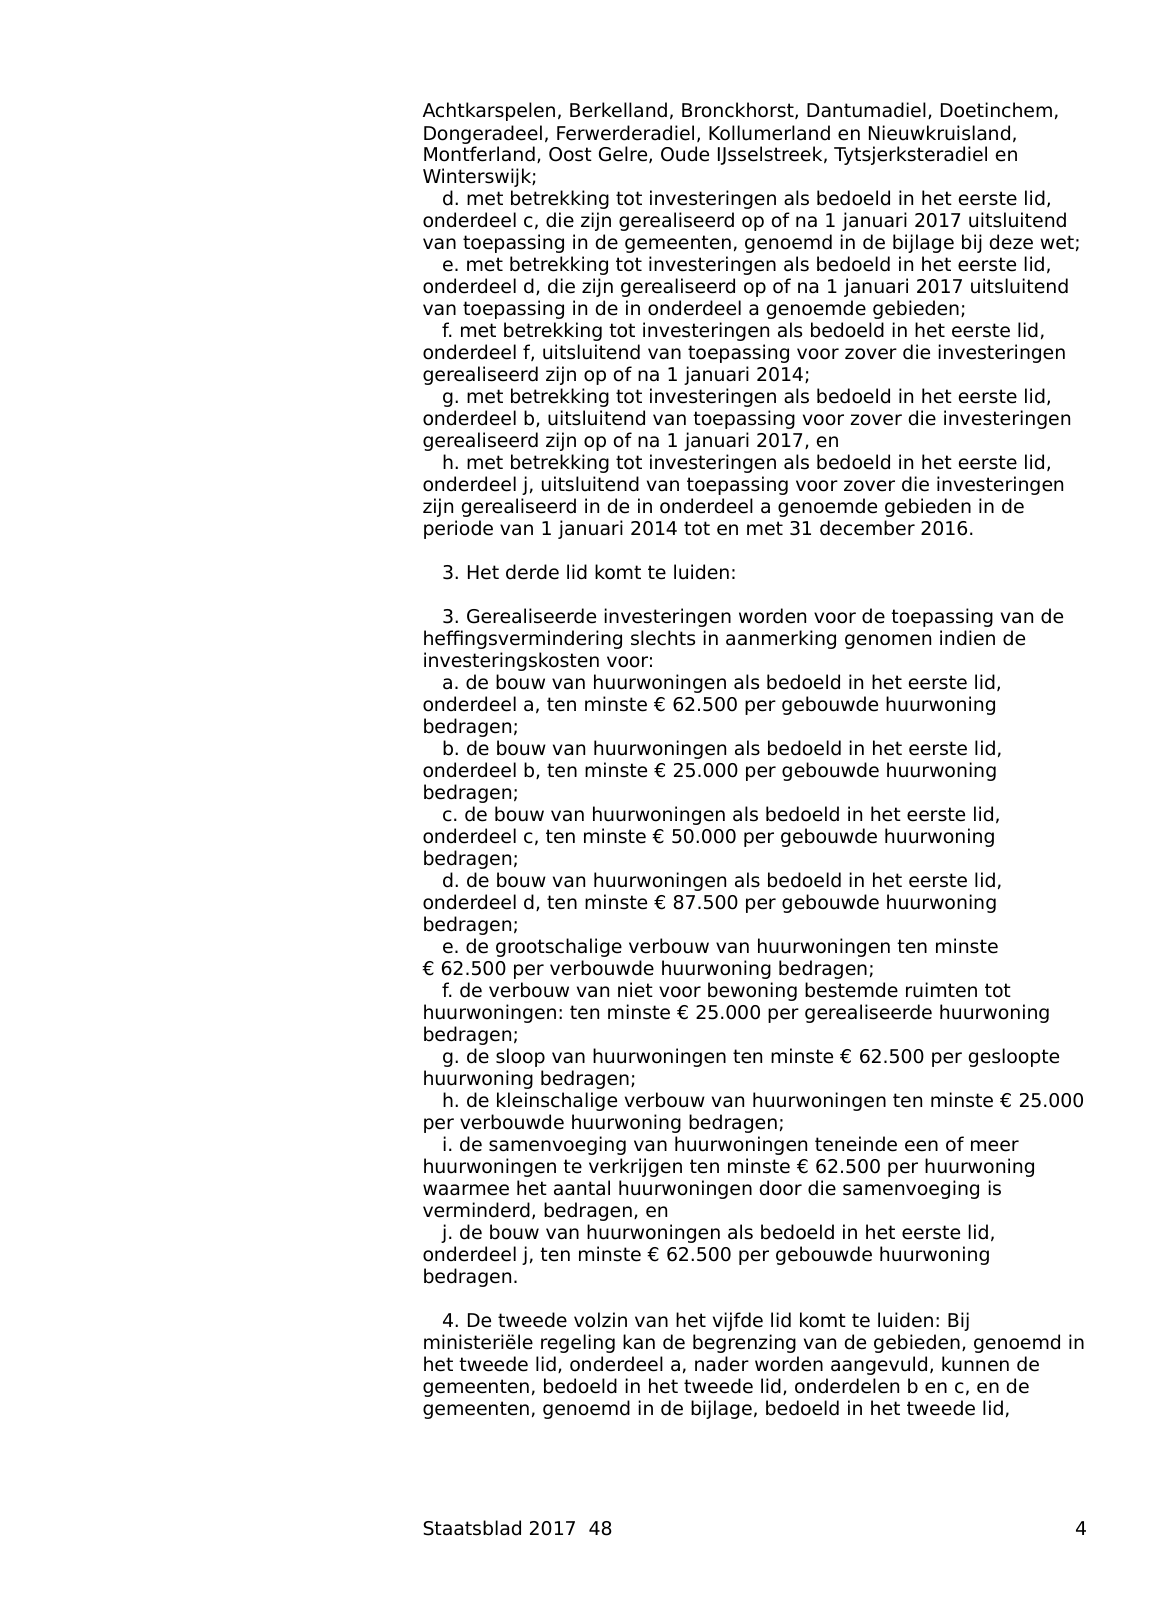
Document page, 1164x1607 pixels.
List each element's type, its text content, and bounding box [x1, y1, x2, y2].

text e. met betrekking tot investeringen als bedoeld in het eerste lid, onderdeel d, die zijn gerealiseerd op of na 1 januari 2017 uitsluitend van toepassing in de in onderdeel a genoemde gebieden; [422, 254, 1087, 320]
text 3. Gerealiseerde investeringen worden voor de toepassing van de heffingsvermindering slechts in aanmerking genomen indien de investeringskosten voor: [422, 606, 1087, 672]
text f. met betrekking tot investeringen als bedoeld in het eerste lid, onderdeel f, uitsluitend van toepassing voor zover die investeringen gerealiseerd zijn op of na 1 januari 2014; [422, 320, 1087, 386]
text h. met betrekking tot investeringen als bedoeld in het eerste lid, onderdeel j, uitsluitend van toepassing voor zover die investeringen zijn gerealiseerd in de in onderdeel a genoemde gebieden in de periode van 1 januari 2014 tot en met 31 december 2016. [422, 452, 1087, 540]
text e. de grootschalige verbouw van huurwoningen ten minste € 62.500 per verbouwde huurwoning bedragen; [422, 936, 1087, 980]
text b. de bouw van huurwoningen als bedoeld in het eerste lid, onderdeel b, ten minste € 25.000 per gebouwde huurwoning bedragen; [422, 738, 1087, 804]
text d. de bouw van huurwoningen als bedoeld in het eerste lid, onderdeel d, ten minste € 87.500 per gebouwde huurwoning bedragen; [422, 870, 1087, 936]
text h. de kleinschalige verbouw van huurwoningen ten minste € 25.000 per verbouwde huurwoning bedragen; [422, 1090, 1087, 1134]
text d. met betrekking tot investeringen als bedoeld in het eerste lid, onderdeel c, die zijn gerealiseerd op of na 1 januari 2017 uitsluitend van toepassing in de gemeenten, genoemd in de bijlage bij deze wet; [422, 188, 1087, 254]
text g. de sloop van huurwoningen ten minste € 62.500 per gesloopte huurwoning bedragen; [422, 1046, 1087, 1090]
text a. de bouw van huurwoningen als bedoeld in het eerste lid, onderdeel a, ten minste € 62.500 per gebouwde huurwoning bedragen; [422, 672, 1087, 738]
text 3. Het derde lid komt te luiden: [422, 562, 1087, 584]
text Achtkarspelen, Berkelland, Bronckhorst, Dantumadiel, Doetinchem, Dongeradeel, Ferwerderadiel, Kollumerland en Nieuwkruisland, Montferland, Oost Gelre, Oude IJsselstreek, Tytsjerksteradiel en Winterswijk; [422, 100, 1087, 188]
text f. de verbouw van niet voor bewoning bestemde ruimten tot huurwoningen: ten minste € 25.000 per gerealiseerde huurwoning bedragen; [422, 980, 1087, 1046]
text c. de bouw van huurwoningen als bedoeld in het eerste lid, onderdeel c, ten minste € 50.000 per gebouwde huurwoning bedragen; [422, 804, 1087, 870]
text g. met betrekking tot investeringen als bedoeld in het eerste lid, onderdeel b, uitsluitend van toepassing voor zover die investeringen gerealiseerd zijn op of na 1 januari 2017, en [422, 386, 1087, 452]
text i. de samenvoeging van huurwoningen teneinde een of meer huurwoningen te verkrijgen ten minste € 62.500 per huurwoning waarmee het aantal huurwoningen door die samenvoeging is verminderd, bedragen, en [422, 1134, 1087, 1222]
text j. de bouw van huurwoningen als bedoeld in het eerste lid, onderdeel j, ten minste € 62.500 per gebouwde huurwoning bedragen. [422, 1222, 1087, 1288]
text 4. De tweede volzin van het vijfde lid komt te luiden: Bij ministeriële regeling kan de begrenzing van de gebieden, genoemd in het tweede lid, onderdeel a, nader worden aangevuld, kunnen de gemeenten, bedoeld in het tweede lid, onderdelen b en c, en de gemeenten, genoemd in de bijlage, bedoeld in het tweede lid, [422, 1310, 1087, 1420]
